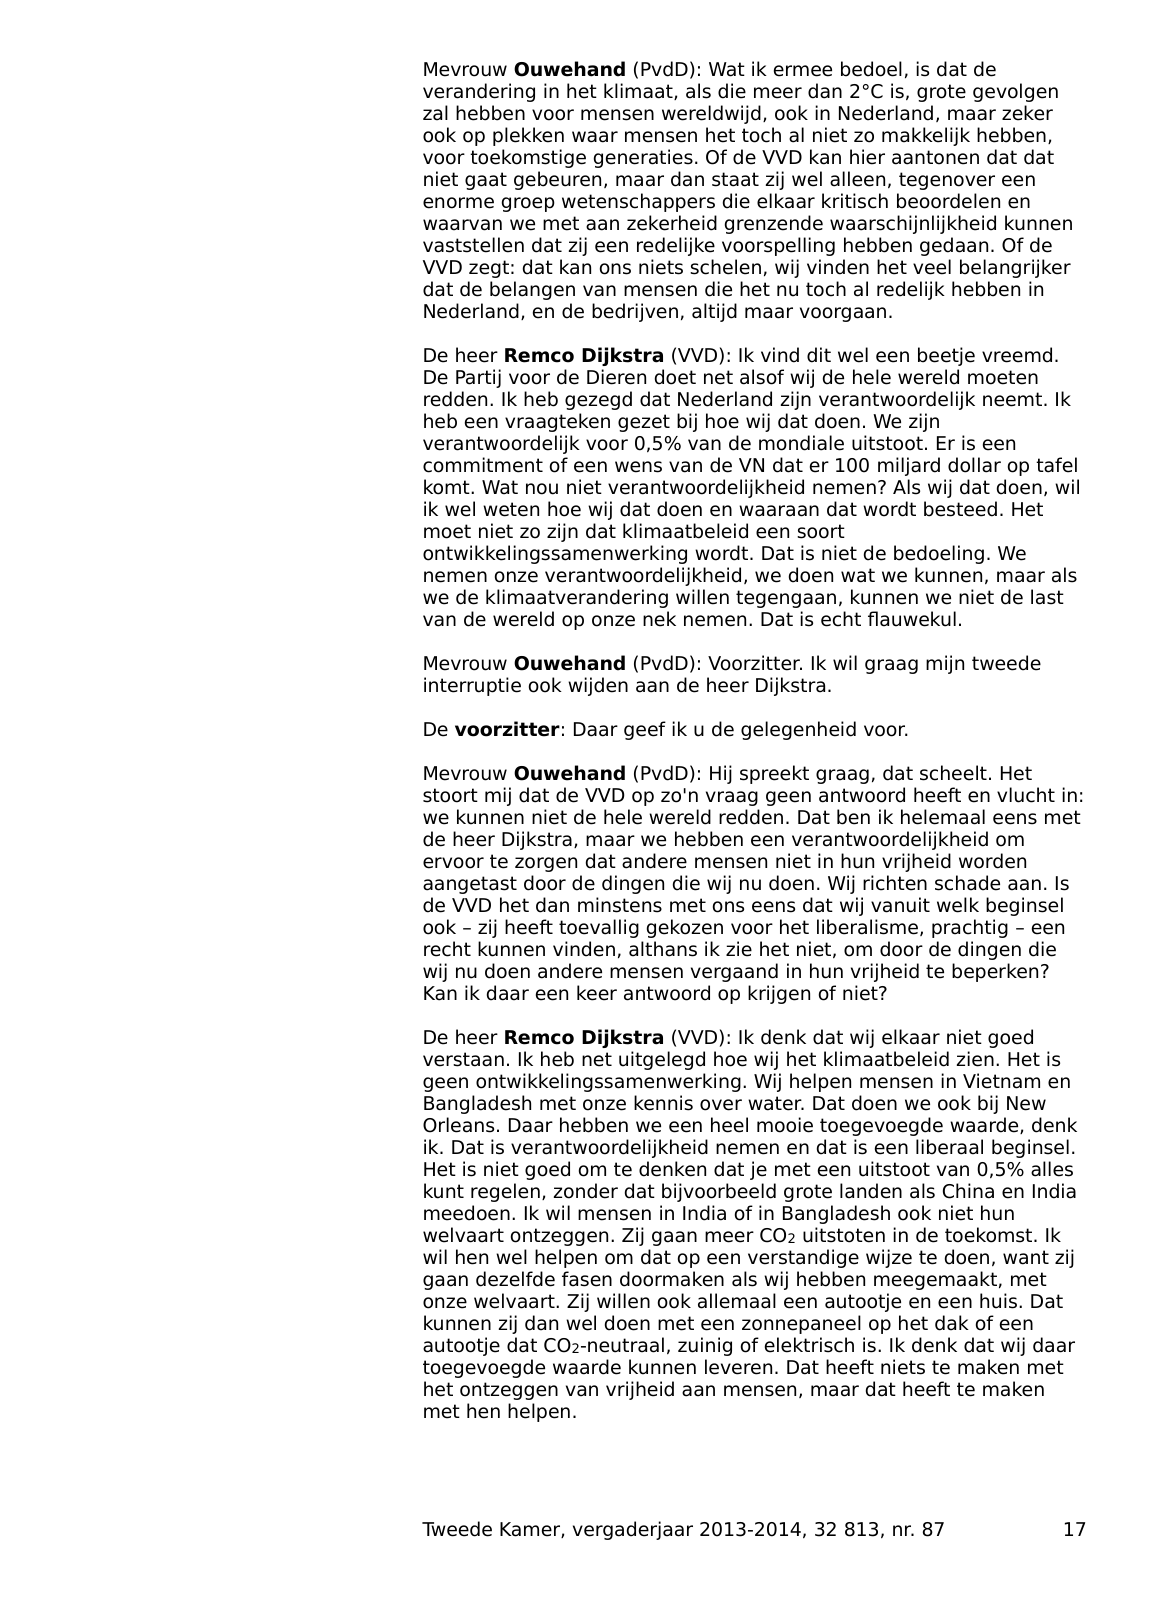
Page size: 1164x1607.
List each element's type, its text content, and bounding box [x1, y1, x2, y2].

text De heer Remco Dijkstra (VVD): Ik denk dat wij elkaar niet goed verstaan. Ik heb net uitgelegd hoe wij het klimaatbeleid zien. Het is geen ontwikkelingssamenwerking. Wij helpen mensen in Vietnam en Bangladesh met onze kennis over water. Dat doen we ook bij New Orleans. Daar hebben we een heel mooie toegevoegde waarde, denk ik. Dat is verantwoordelijkheid nemen en dat is een liberaal beginsel. Het is niet goed om te denken dat je met een uitstoot van 0,5% alles kunt regelen, zonder dat bijvoorbeeld grote landen als China en India meedoen. Ik wil mensen in India of in Bangladesh ook niet hun welvaart ontzeggen. Zij gaan meer CO2 uitstoten in de toekomst. Ik wil hen wel helpen om dat op een verstandige wijze te doen, want zij gaan dezelfde fasen doormaken als wij hebben meegemaakt, met onze welvaart. Zij willen ook allemaal een autootje en een huis. Dat kunnen zij dan wel doen met een zonnepaneel op het dak of een autootje dat CO2-neutraal, zuinig of elektrisch is. Ik denk dat wij daar toegevoegde waarde kunnen leveren. Dat heeft niets te maken met het ontzeggen van vrijheid aan mensen, maar dat heeft te maken met hen helpen. [422, 1027, 1087, 1423]
text Mevrouw Ouwehand (PvdD): Hij spreekt graag, dat scheelt. Het stoort mij dat de VVD op zo'n vraag geen antwoord heeft en vlucht in: we kunnen niet de hele wereld redden. Dat ben ik helemaal eens met de heer Dijkstra, maar we hebben een verantwoordelijkheid om ervoor te zorgen dat andere mensen niet in hun vrijheid worden aangetast door de dingen die wij nu doen. Wij richten schade aan. Is de VVD het dan minstens met ons eens dat wij vanuit welk beginsel ook – zij heeft toevallig gekozen voor het liberalisme, prachtig – een recht kunnen vinden, althans ik zie het niet, om door de dingen die wij nu doen andere mensen vergaand in hun vrijheid te beperken? Kan ik daar een keer antwoord op krijgen of niet? [422, 763, 1087, 1005]
text Mevrouw Ouwehand (PvdD): Voorzitter. Ik wil graag mijn tweede interruptie ook wijden aan de heer Dijkstra. [422, 653, 1087, 697]
text De heer Remco Dijkstra (VVD): Ik vind dit wel een beetje vreemd. De Partij voor de Dieren doet net alsof wij de hele wereld moeten redden. Ik heb gezegd dat Nederland zijn verantwoordelijk neemt. Ik heb een vraagteken gezet bij hoe wij dat doen. We zijn verantwoordelijk voor 0,5% van de mondiale uitstoot. Er is een commitment of een wens van de VN dat er 100 miljard dollar op tafel komt. Wat nou niet verantwoordelijkheid nemen? Als wij dat doen, wil ik wel weten hoe wij dat doen en waaraan dat wordt besteed. Het moet niet zo zijn dat klimaatbeleid een soort ontwikkelingssamenwerking wordt. Dat is niet de bedoeling. We nemen onze verantwoordelijkheid, we doen wat we kunnen, maar als we de klimaatverandering willen tegengaan, kunnen we niet de last van de wereld op onze nek nemen. Dat is echt flauwekul. [422, 345, 1087, 631]
text Mevrouw Ouwehand (PvdD): Wat ik ermee bedoel, is dat de verandering in het klimaat, als die meer dan 2°C is, grote gevolgen zal hebben voor mensen wereldwijd, ook in Nederland, maar zeker ook op plekken waar mensen het toch al niet zo makkelijk hebben, voor toekomstige generaties. Of de VVD kan hier aantonen dat dat niet gaat gebeuren, maar dan staat zij wel alleen, tegenover een enorme groep wetenschappers die elkaar kritisch beoordelen en waarvan we met aan zekerheid grenzende waarschijnlijkheid kunnen vaststellen dat zij een redelijke voorspelling hebben gedaan. Of de VVD zegt: dat kan ons niets schelen, wij vinden het veel belangrijker dat de belangen van mensen die het nu toch al redelijk hebben in Nederland, en de bedrijven, altijd maar voorgaan. [422, 59, 1087, 323]
text De voorzitter: Daar geef ik u de gelegenheid voor. [422, 719, 1087, 741]
